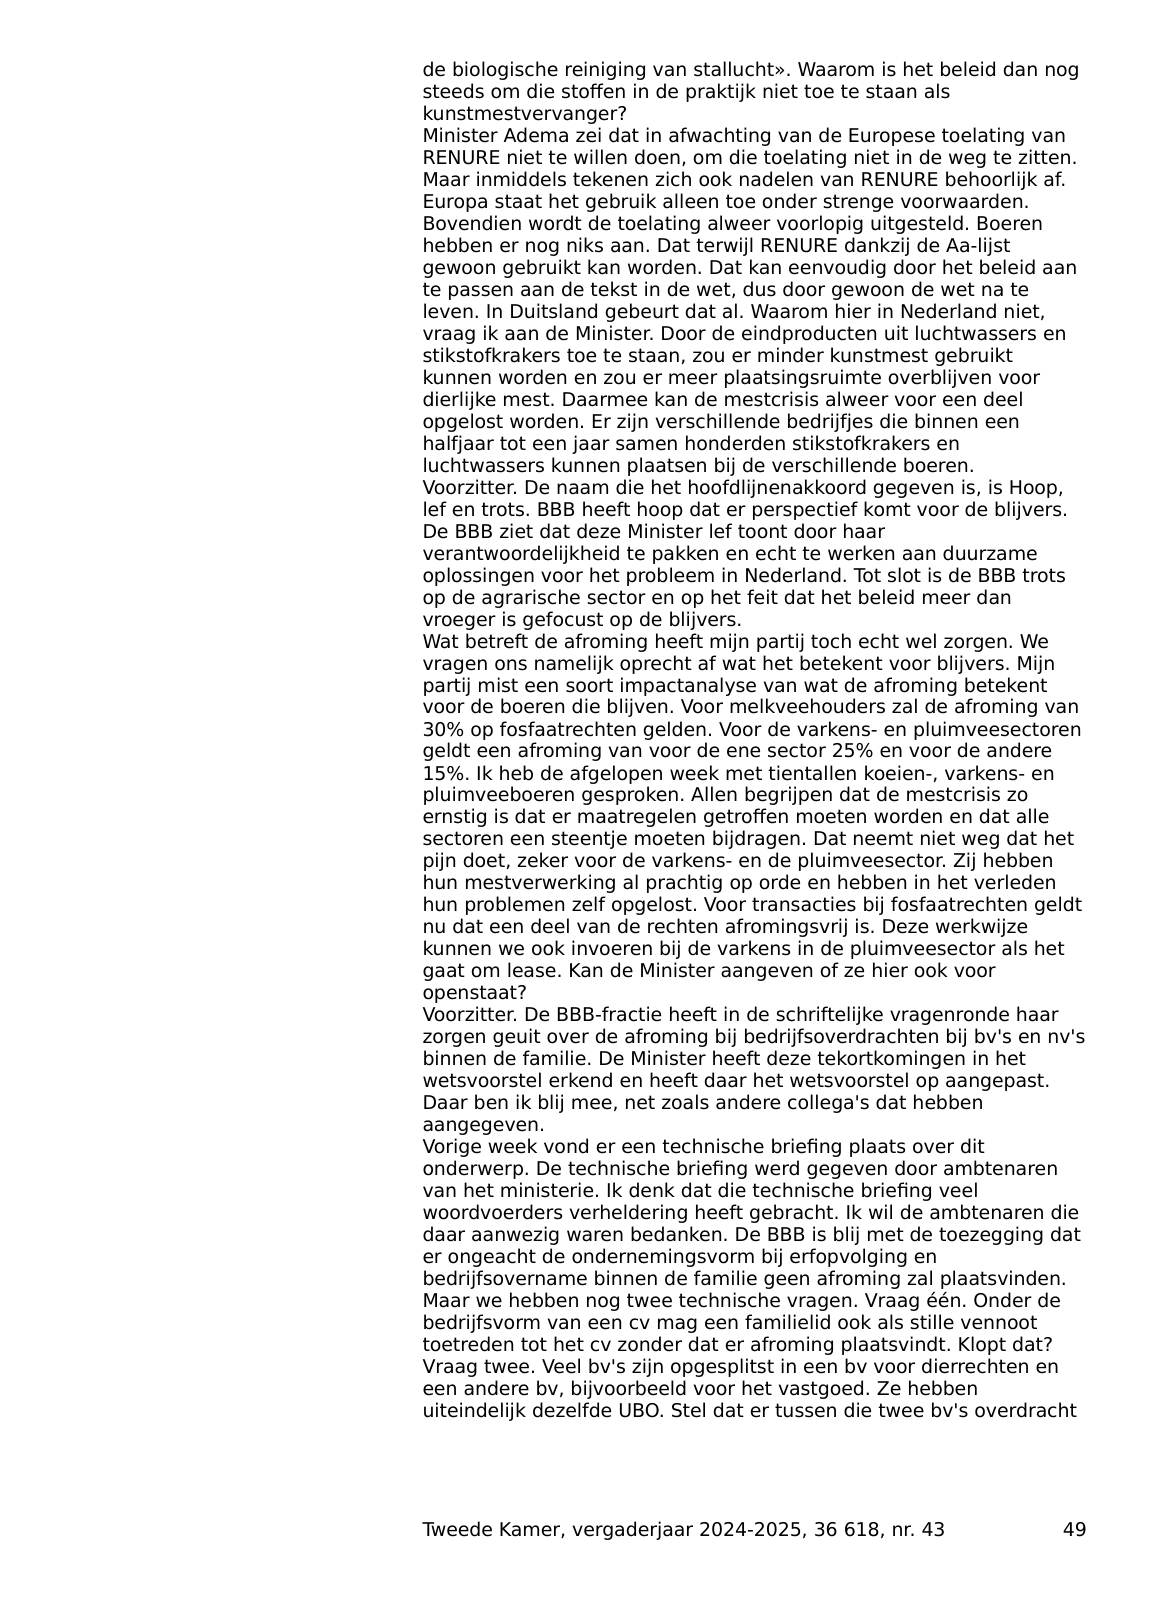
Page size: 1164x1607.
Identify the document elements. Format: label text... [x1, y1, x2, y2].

text Minister Adema zei dat in afwachting van de Europese toelating van RENURE niet te willen doen, om die toelating niet in de weg te zitten. Maar inmiddels tekenen zich ook nadelen van RENURE behoorlijk af. Europa staat het gebruik alleen toe onder strenge voorwaarden. Bovendien wordt de toelating alweer voorlopig uitgesteld. Boeren hebben er nog niks aan. Dat terwijl RENURE dankzij de Aa-lijst gewoon gebruikt kan worden. Dat kan eenvoudig door het beleid aan te passen aan de tekst in de wet, dus door gewoon de wet na te leven. In Duitsland gebeurt dat al. Waarom hier in Nederland niet, vraag ik aan de Minister. Door de eindproducten uit luchtwassers en stikstofkrakers toe te staan, zou er minder kunstmest gebruikt kunnen worden en zou er meer plaatsingsruimte overblijven voor dierlijke mest. Daarmee kan de mestcrisis alweer voor een deel opgelost worden. Er zijn verschillende bedrijfjes die binnen een halfjaar tot een jaar samen honderden stikstofkrakers en luchtwassers kunnen plaatsen bij de verschillende boeren. [422, 125, 1087, 477]
text Voorzitter. De naam die het hoofdlijnenakkoord gegeven is, is Hoop, lef en trots. BBB heeft hoop dat er perspectief komt voor de blijvers. De BBB ziet dat deze Minister lef toont door haar verantwoordelijkheid te pakken en echt te werken aan duurzame oplossingen voor het probleem in Nederland. Tot slot is de BBB trots op de agrarische sector en op het feit dat het beleid meer dan vroeger is gefocust op de blijvers. [422, 477, 1087, 631]
text Vorige week vond er een technische briefing plaats over dit onderwerp. De technische briefing werd gegeven door ambtenaren van het ministerie. Ik denk dat die technische briefing veel woordvoerders verheldering heeft gebracht. Ik wil de ambtenaren die daar aanwezig waren bedanken. De BBB is blij met de toezegging dat er ongeacht de ondernemingsvorm bij erfopvolging en bedrijfsovername binnen de familie geen afroming zal plaatsvinden. Maar we hebben nog twee technische vragen. Vraag één. Onder de bedrijfsvorm van een cv mag een familielid ook als stille vennoot toetreden tot het cv zonder dat er afroming plaatsvindt. Klopt dat? Vraag twee. Veel bv's zijn opgesplitst in een bv voor dierrechten en een andere bv, bijvoorbeeld voor het vastgoed. Ze hebben uiteindelijk dezelfde UBO. Stel dat er tussen die twee bv's overdracht [422, 1136, 1087, 1422]
text de biologische reiniging van stallucht». Waarom is het beleid dan nog steeds om die stoffen in de praktijk niet toe te staan als kunstmestvervanger? [422, 59, 1087, 125]
text Voorzitter. De BBB-fractie heeft in de schriftelijke vragenronde haar zorgen geuit over de afroming bij bedrijfsoverdrachten bij bv's en nv's binnen de familie. De Minister heeft deze tekortkomingen in het wetsvoorstel erkend en heeft daar het wetsvoorstel op aangepast. Daar ben ik blij mee, net zoals andere collega's dat hebben aangegeven. [422, 1004, 1087, 1136]
text Wat betreft de afroming heeft mijn partij toch echt wel zorgen. We vragen ons namelijk oprecht af wat het betekent voor blijvers. Mijn partij mist een soort impactanalyse van wat de afroming betekent voor de boeren die blijven. Voor melkveehouders zal de afroming van 30% op fosfaatrechten gelden. Voor de varkens- en pluimveesectoren geldt een afroming van voor de ene sector 25% en voor de andere 15%. Ik heb de afgelopen week met tientallen koeien-, varkens- en pluimveeboeren gesproken. Allen begrijpen dat de mestcrisis zo ernstig is dat er maatregelen getroffen moeten worden en dat alle sectoren een steentje moeten bijdragen. Dat neemt niet weg dat het pijn doet, zeker voor de varkens- en de pluimveesector. Zij hebben hun mestverwerking al prachtig op orde en hebben in het verleden hun problemen zelf opgelost. Voor transacties bij fosfaatrechten geldt nu dat een deel van de rechten afromingsvrij is. Deze werkwijze kunnen we ook invoeren bij de varkens in de pluimveesector als het gaat om lease. Kan de Minister aangeven of ze hier ook voor openstaat? [422, 631, 1087, 1004]
